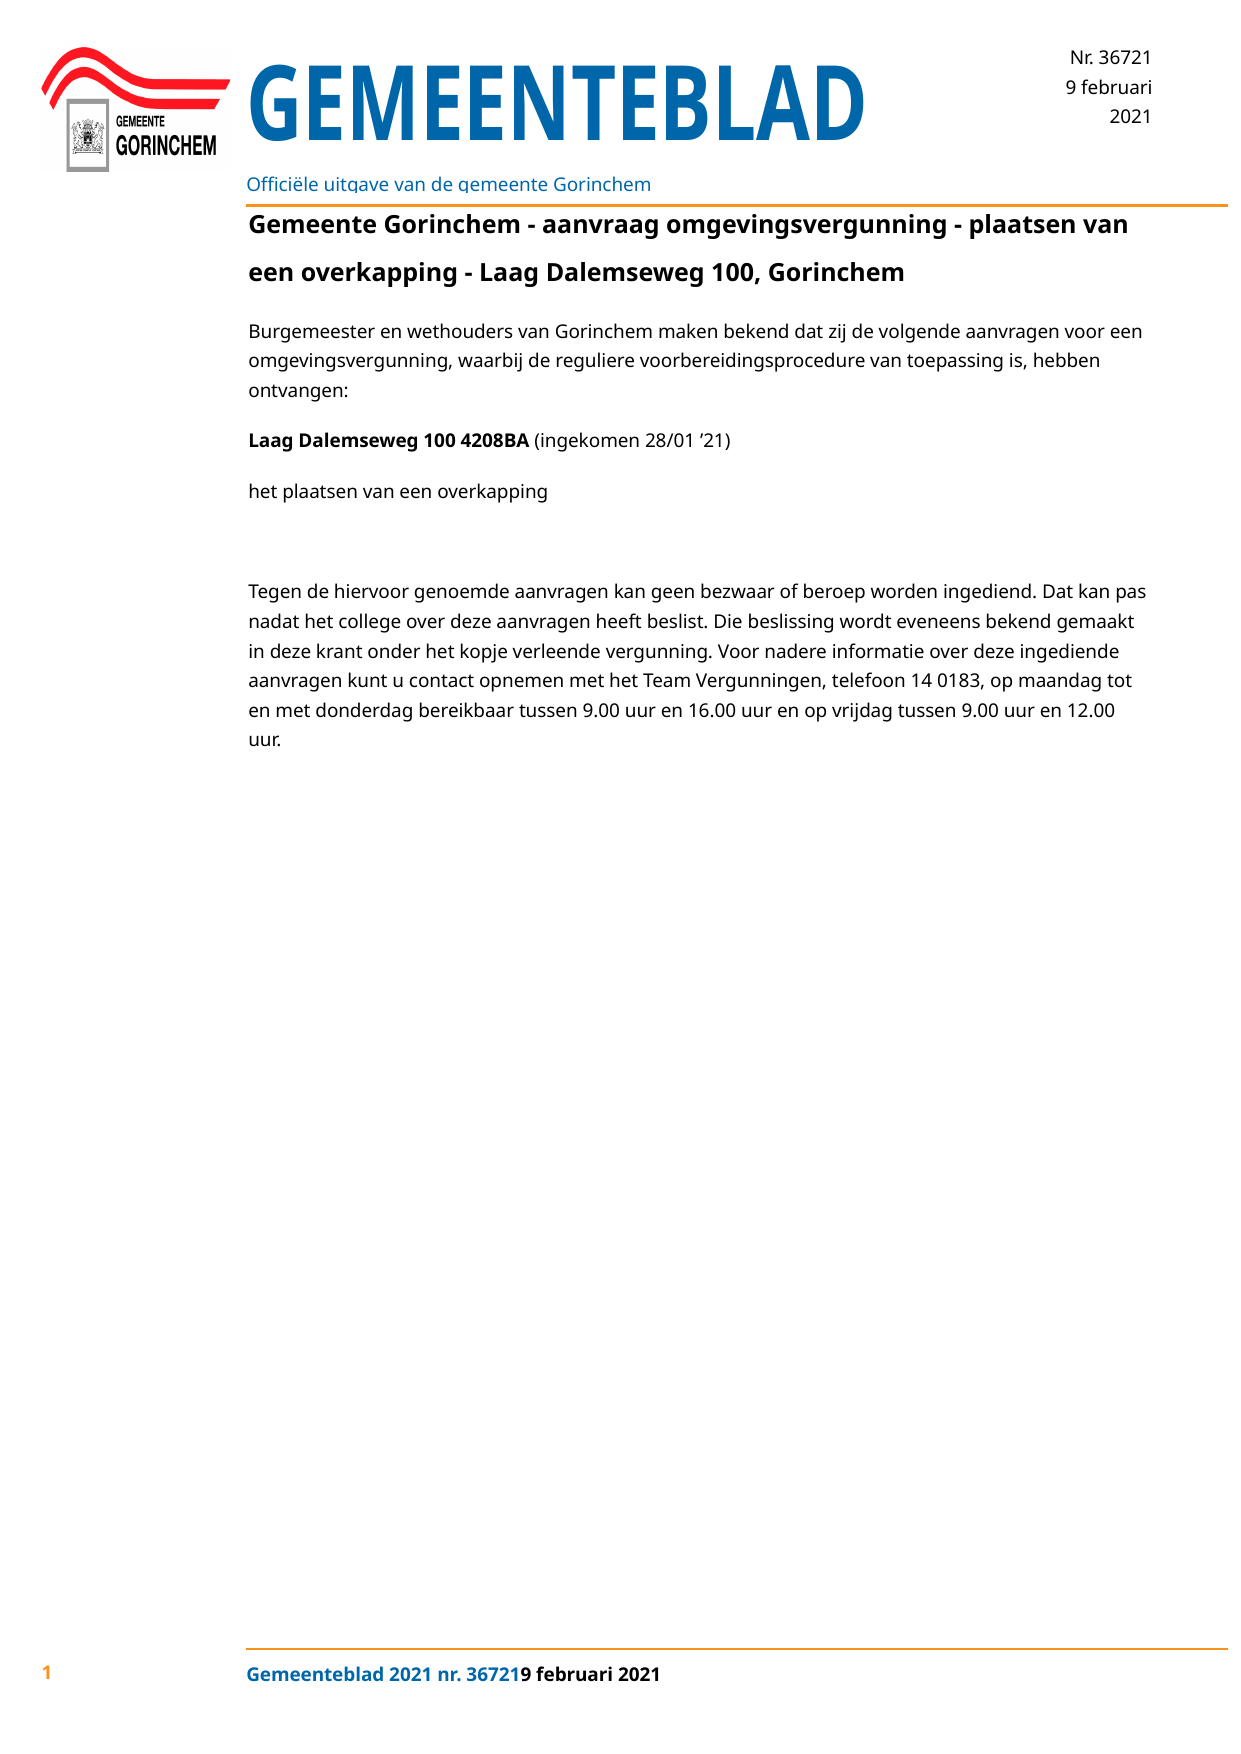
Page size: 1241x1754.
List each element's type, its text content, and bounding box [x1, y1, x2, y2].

text Laag Dalemseweg 100 4208BA (ingekomen 28/01 ’21) [248, 427, 1152, 453]
text Burgemeester en wethouders van Gorinchem maken bekend dat zij de volgende aanvragen voor een omgevingsvergunning, waarbij de reguliere voorbereidingsprocedure van toepassing is, hebben ontvangen: [248, 318, 1152, 403]
picture [41, 47, 231, 172]
text het plaatsen van een overkapping [248, 478, 1152, 504]
text Gemeente Gorinchem - aanvraag omgevingsvergunning - plaatsen van een overkapping - Laag Dalemseweg 100, Gorinchem [248, 207, 1152, 288]
text Tegen de hiervoor genoemde aanvragen kan geen bezwaar of beroep worden ingediend. Dat kan pas nadat het college over deze aanvragen heeft beslist. Die beslissing wordt eveneens bekend gemaakt in deze krant onder het kopje verleende vergunning. Voor nadere informatie over deze ingediende aanvragen kunt u contact opnemen met het Team Vergunningen, telefoon 14 0183, op maandag tot en met donderdag bereikbaar tussen 9.00 uur en 16.00 uur en op vrijdag tussen 9.00 uur en 12.00 uur. [248, 579, 1152, 752]
